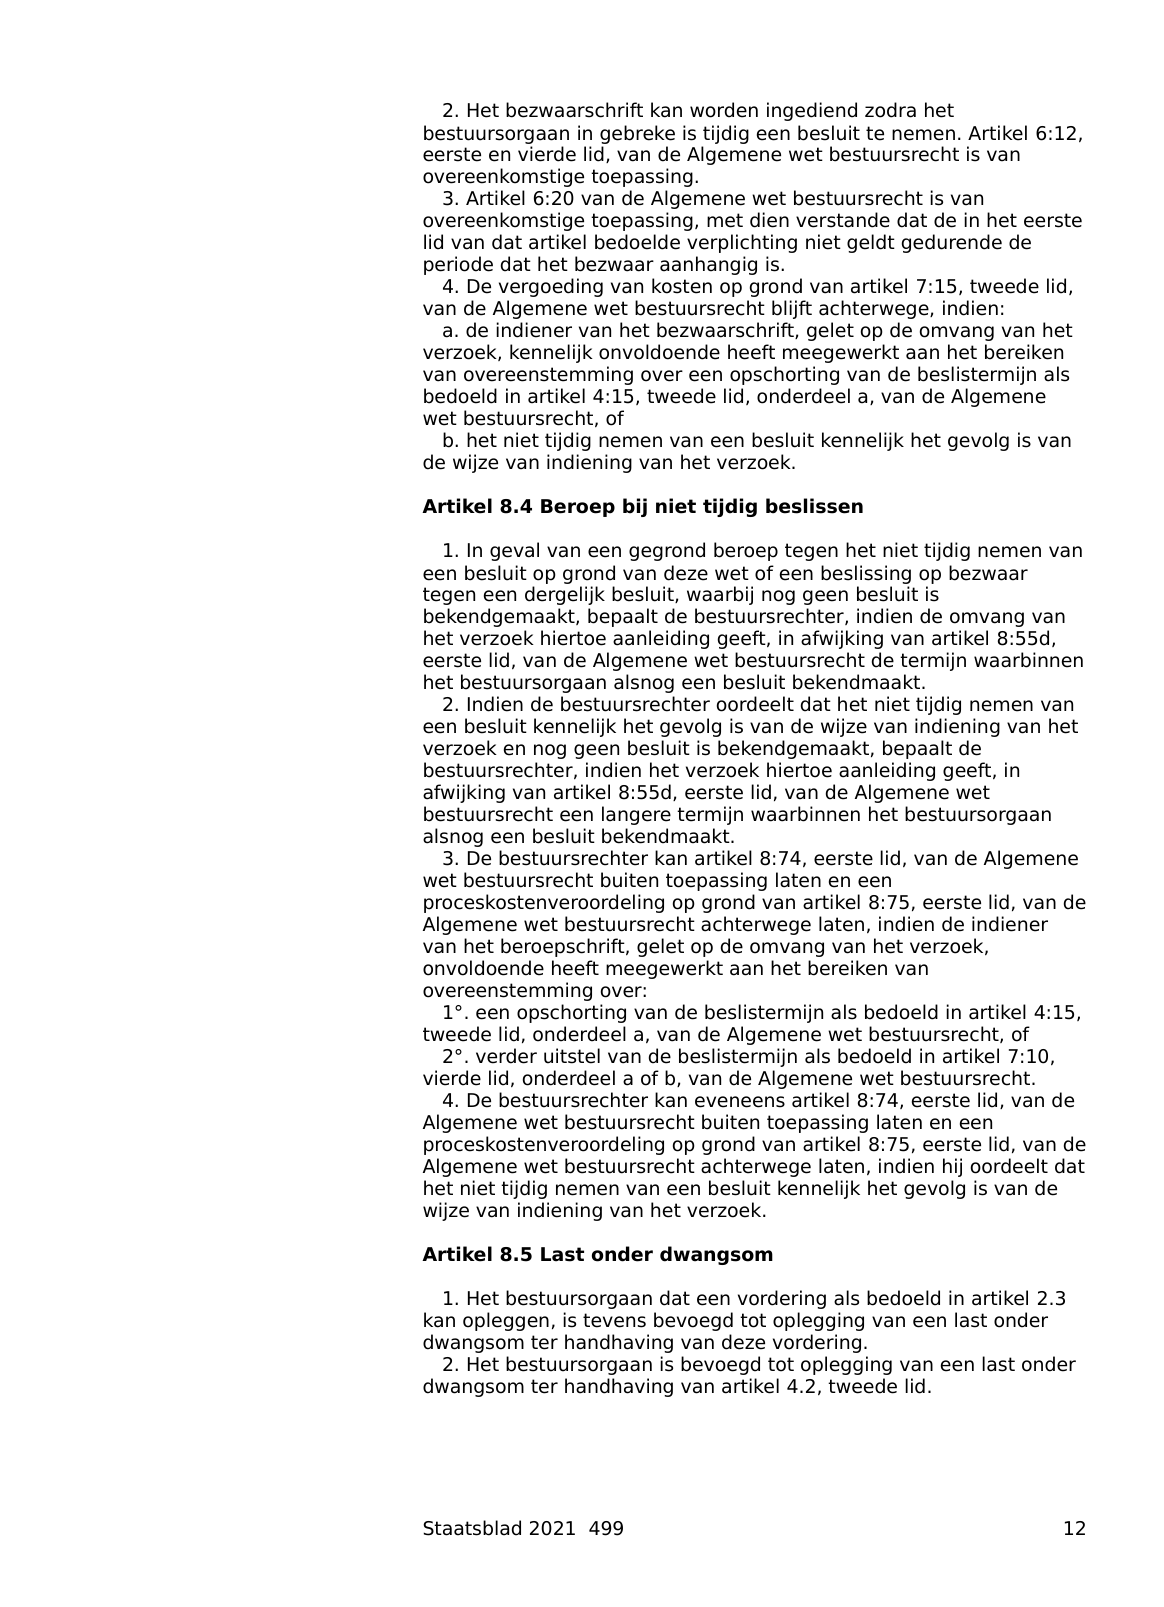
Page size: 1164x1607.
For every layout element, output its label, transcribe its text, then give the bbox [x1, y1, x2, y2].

text 3. Artikel 6:20 van de Algemene wet bestuursrecht is van overeenkomstige toepassing, met dien verstande dat de in het eerste lid van dat artikel bedoelde verplichting niet geldt gedurende de periode dat het bezwaar aanhangig is. [422, 188, 1087, 276]
text 4. De bestuursrechter kan eveneens artikel 8:74, eerste lid, van de Algemene wet bestuursrecht buiten toepassing laten en een proceskostenveroordeling op grond van artikel 8:75, eerste lid, van de Algemene wet bestuursrecht achterwege laten, indien hij oordeelt dat het niet tijdig nemen van een besluit kennelijk het gevolg is van de wijze van indiening van het verzoek. [422, 1090, 1087, 1222]
text 2. Het bestuursorgaan is bevoegd tot oplegging van een last onder dwangsom ter handhaving van artikel 4.2, tweede lid. [422, 1354, 1087, 1398]
text 1. In geval van een gegrond beroep tegen het niet tijdig nemen van een besluit op grond van deze wet of een beslissing op bezwaar tegen een dergelijk besluit, waarbij nog geen besluit is bekendgemaakt, bepaalt de bestuursrechter, indien de omvang van het verzoek hiertoe aanleiding geeft, in afwijking van artikel 8:55d, eerste lid, van de Algemene wet bestuursrecht de termijn waarbinnen het bestuursorgaan alsnog een besluit bekendmaakt. [422, 540, 1087, 694]
text 3. De bestuursrechter kan artikel 8:74, eerste lid, van de Algemene wet bestuursrecht buiten toepassing laten en een proceskostenveroordeling op grond van artikel 8:75, eerste lid, van de Algemene wet bestuursrecht achterwege laten, indien de indiener van het beroepschrift, gelet op de omvang van het verzoek, onvoldoende heeft meegewerkt aan het bereiken van overeenstemming over: [422, 848, 1087, 1002]
subtitle Artikel 8.5 Last onder dwangsom [422, 1244, 1087, 1266]
text 4. De vergoeding van kosten op grond van artikel 7:15, tweede lid, van de Algemene wet bestuursrecht blijft achterwege, indien: [422, 276, 1087, 320]
text 2. Indien de bestuursrechter oordeelt dat het niet tijdig nemen van een besluit kennelijk het gevolg is van de wijze van indiening van het verzoek en nog geen besluit is bekendgemaakt, bepaalt de bestuursrechter, indien het verzoek hiertoe aanleiding geeft, in afwijking van artikel 8:55d, eerste lid, van de Algemene wet bestuursrecht een langere termijn waarbinnen het bestuursorgaan alsnog een besluit bekendmaakt. [422, 694, 1087, 848]
text b. het niet tijdig nemen van een besluit kennelijk het gevolg is van de wijze van indiening van het verzoek. [422, 430, 1087, 474]
text 2°. verder uitstel van de beslistermijn als bedoeld in artikel 7:10, vierde lid, onderdeel a of b, van de Algemene wet bestuursrecht. [422, 1046, 1087, 1090]
text 1. Het bestuursorgaan dat een vordering als bedoeld in artikel 2.3 kan opleggen, is tevens bevoegd tot oplegging van een last onder dwangsom ter handhaving van deze vordering. [422, 1288, 1087, 1354]
text a. de indiener van het bezwaarschrift, gelet op de omvang van het verzoek, kennelijk onvoldoende heeft meegewerkt aan het bereiken van overeenstemming over een opschorting van de beslistermijn als bedoeld in artikel 4:15, tweede lid, onderdeel a, van de Algemene wet bestuursrecht, of [422, 320, 1087, 430]
subtitle Artikel 8.4 Beroep bij niet tijdig beslissen [422, 496, 1087, 518]
text 2. Het bezwaarschrift kan worden ingediend zodra het bestuursorgaan in gebreke is tijdig een besluit te nemen. Artikel 6:12, eerste en vierde lid, van de Algemene wet bestuursrecht is van overeenkomstige toepassing. [422, 100, 1087, 188]
text 1°. een opschorting van de beslistermijn als bedoeld in artikel 4:15, tweede lid, onderdeel a, van de Algemene wet bestuursrecht, of [422, 1002, 1087, 1046]
